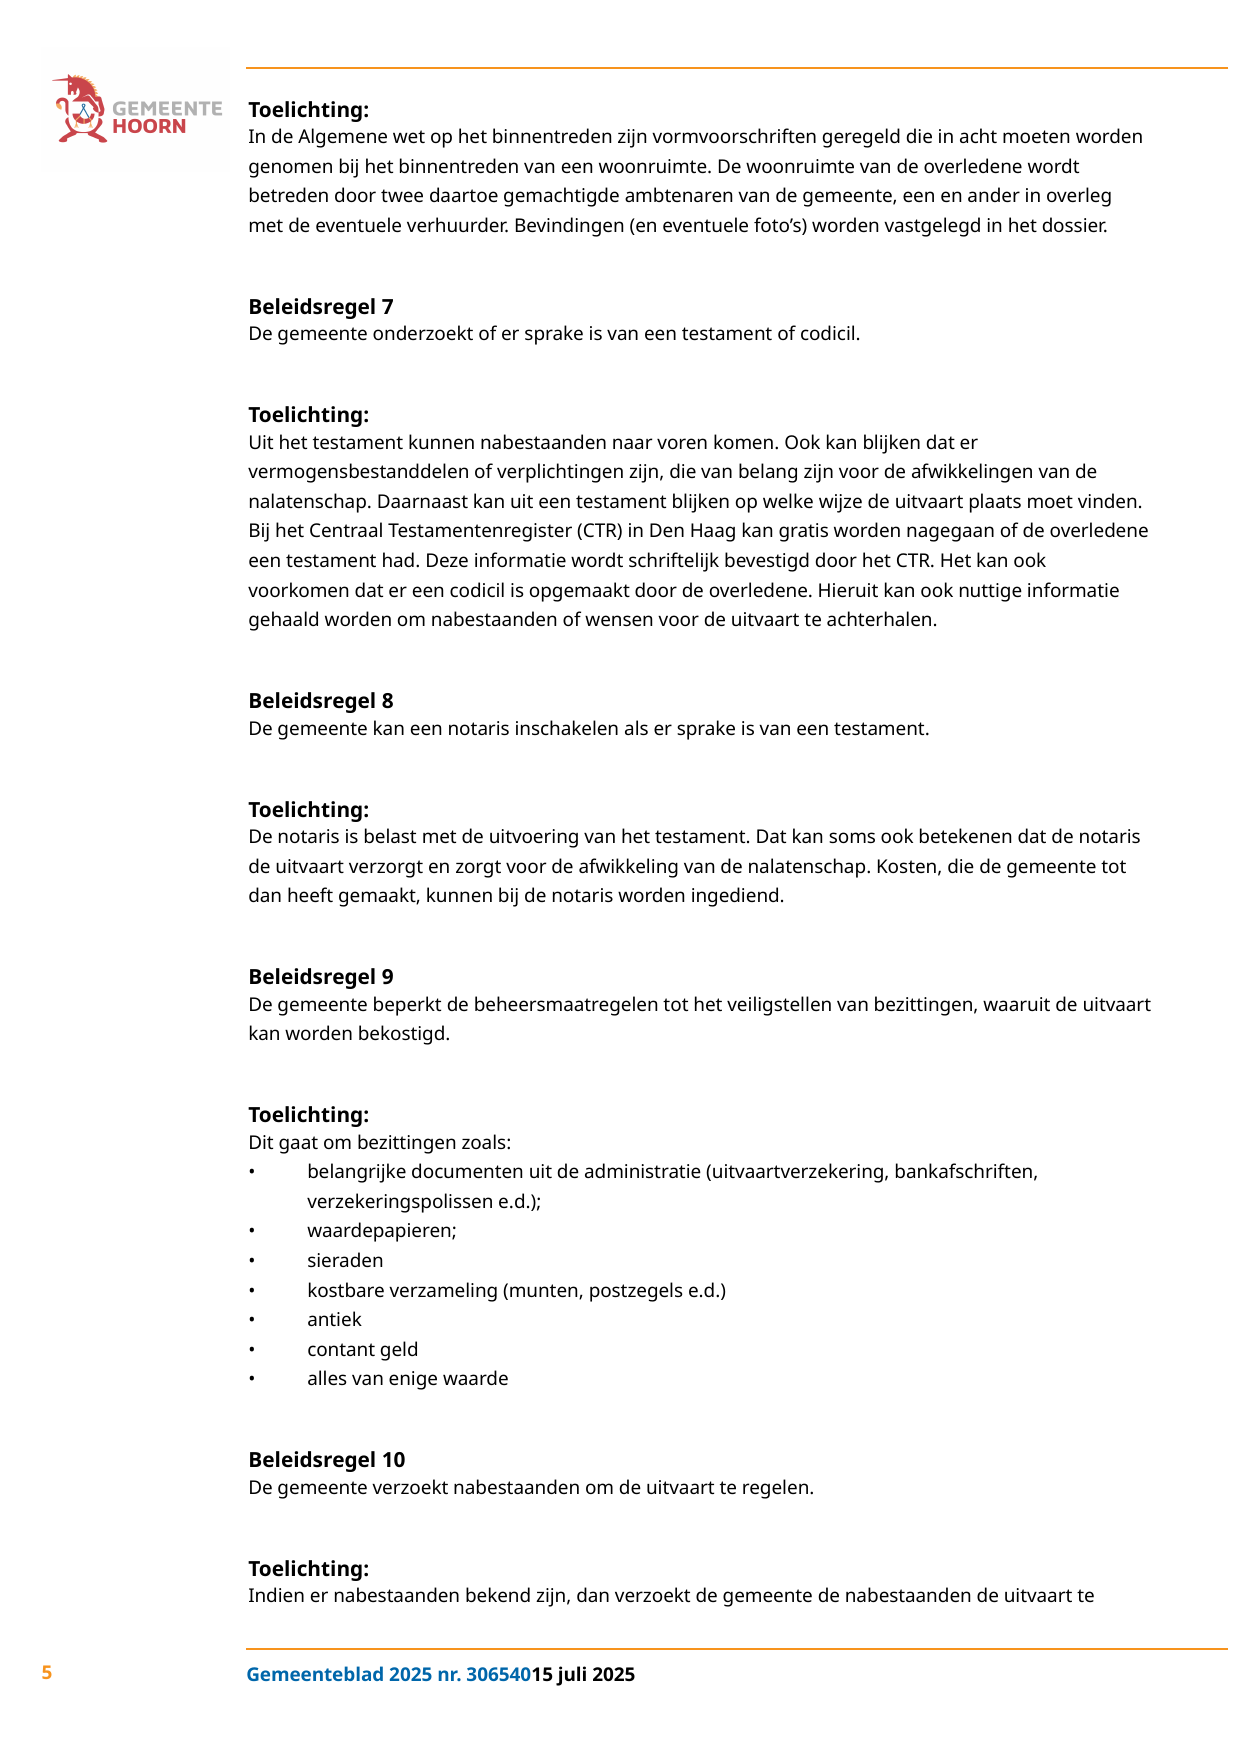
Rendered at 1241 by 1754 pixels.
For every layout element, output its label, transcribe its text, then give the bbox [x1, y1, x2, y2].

text De gemeente verzoekt nabestaanden om de uitvaart te regelen. [248, 1474, 1152, 1500]
text Uit het testament kunnen nabestaanden naar voren komen. Ook kan blijken dat er vermogensbestanddelen of verplichtingen zijn, die van belang zijn voor de afwikkelingen van de nalatenschap. Daarnaast kan uit een testament blijken op welke wijze de uitvaart plaats moet vinden. Bij het Centraal Testamentenregister (CTR) in Den Haag kan gratis worden nagegaan of de overledene een testament had. Deze informatie wordt schriftelijk bevestigd door het CTR. Het kan ook voorkomen dat er een codicil is opgemaakt door de overledene. Hieruit kan ook nuttige informatie gehaald worden om nabestaanden of wensen voor de uitvaart te achterhalen. [248, 429, 1152, 632]
list waardepapieren; [248, 1218, 1152, 1243]
text Toelichting: [248, 795, 1152, 823]
list contant geld [248, 1336, 1152, 1362]
text In de Algemene wet op het binnentreden zijn vormvoorschriften geregeld die in acht moeten worden genomen bij het binnentreden van een woonruimte. De woonruimte van de overledene wordt betreden door twee daartoe gemachtigde ambtenaren van de gemeente, een en ander in overleg met de eventuele verhuurder. Bevindingen (en eventuele foto’s) worden vastgelegd in het dossier. [248, 123, 1152, 238]
text Toelichting: [248, 95, 1152, 123]
list antiek [248, 1306, 1152, 1332]
text Indien er nabestaanden bekend zijn, dan verzoekt de gemeente de nabestaanden de uitvaart te [248, 1582, 1152, 1608]
text Beleidsregel 9 [248, 962, 1152, 991]
text Toelichting: [248, 1554, 1152, 1582]
list alles van enige waarde [248, 1366, 1152, 1391]
text De gemeente onderzoekt of er sprake is van een testament of codicil. [248, 320, 1152, 346]
text Toelichting: [248, 1100, 1152, 1129]
text Beleidsregel 8 [248, 686, 1152, 715]
list belangrijke documenten uit de administratie (uitvaartverzekering, bankafschriften, verzekeringspolissen e.d.); [248, 1158, 1152, 1214]
text Toelichting: [248, 400, 1152, 429]
list kostbare verzameling (munten, postzegels e.d.) [248, 1277, 1152, 1302]
text Beleidsregel 7 [248, 292, 1152, 320]
text De gemeente kan een notaris inschakelen als er sprake is van een testament. [248, 715, 1152, 741]
text De gemeente beperkt de beheersmaatregelen tot het veiligstellen van bezittingen, waaruit de uitvaart kan worden bekostigd. [248, 991, 1152, 1046]
text De notaris is belast met de uitvoering van het testament. Dat kan soms ook betekenen dat de notaris de uitvaart verzorgt en zorgt voor de afwikkeling van de nalatenschap. Kosten, die de gemeente tot dan heeft gemaakt, kunnen bij de notaris worden ingediend. [248, 823, 1152, 908]
text Beleidsregel 10 [248, 1446, 1152, 1474]
list sieraden [248, 1247, 1152, 1273]
picture [41, 47, 231, 172]
text Dit gaat om bezittingen zoals: [248, 1129, 1152, 1154]
